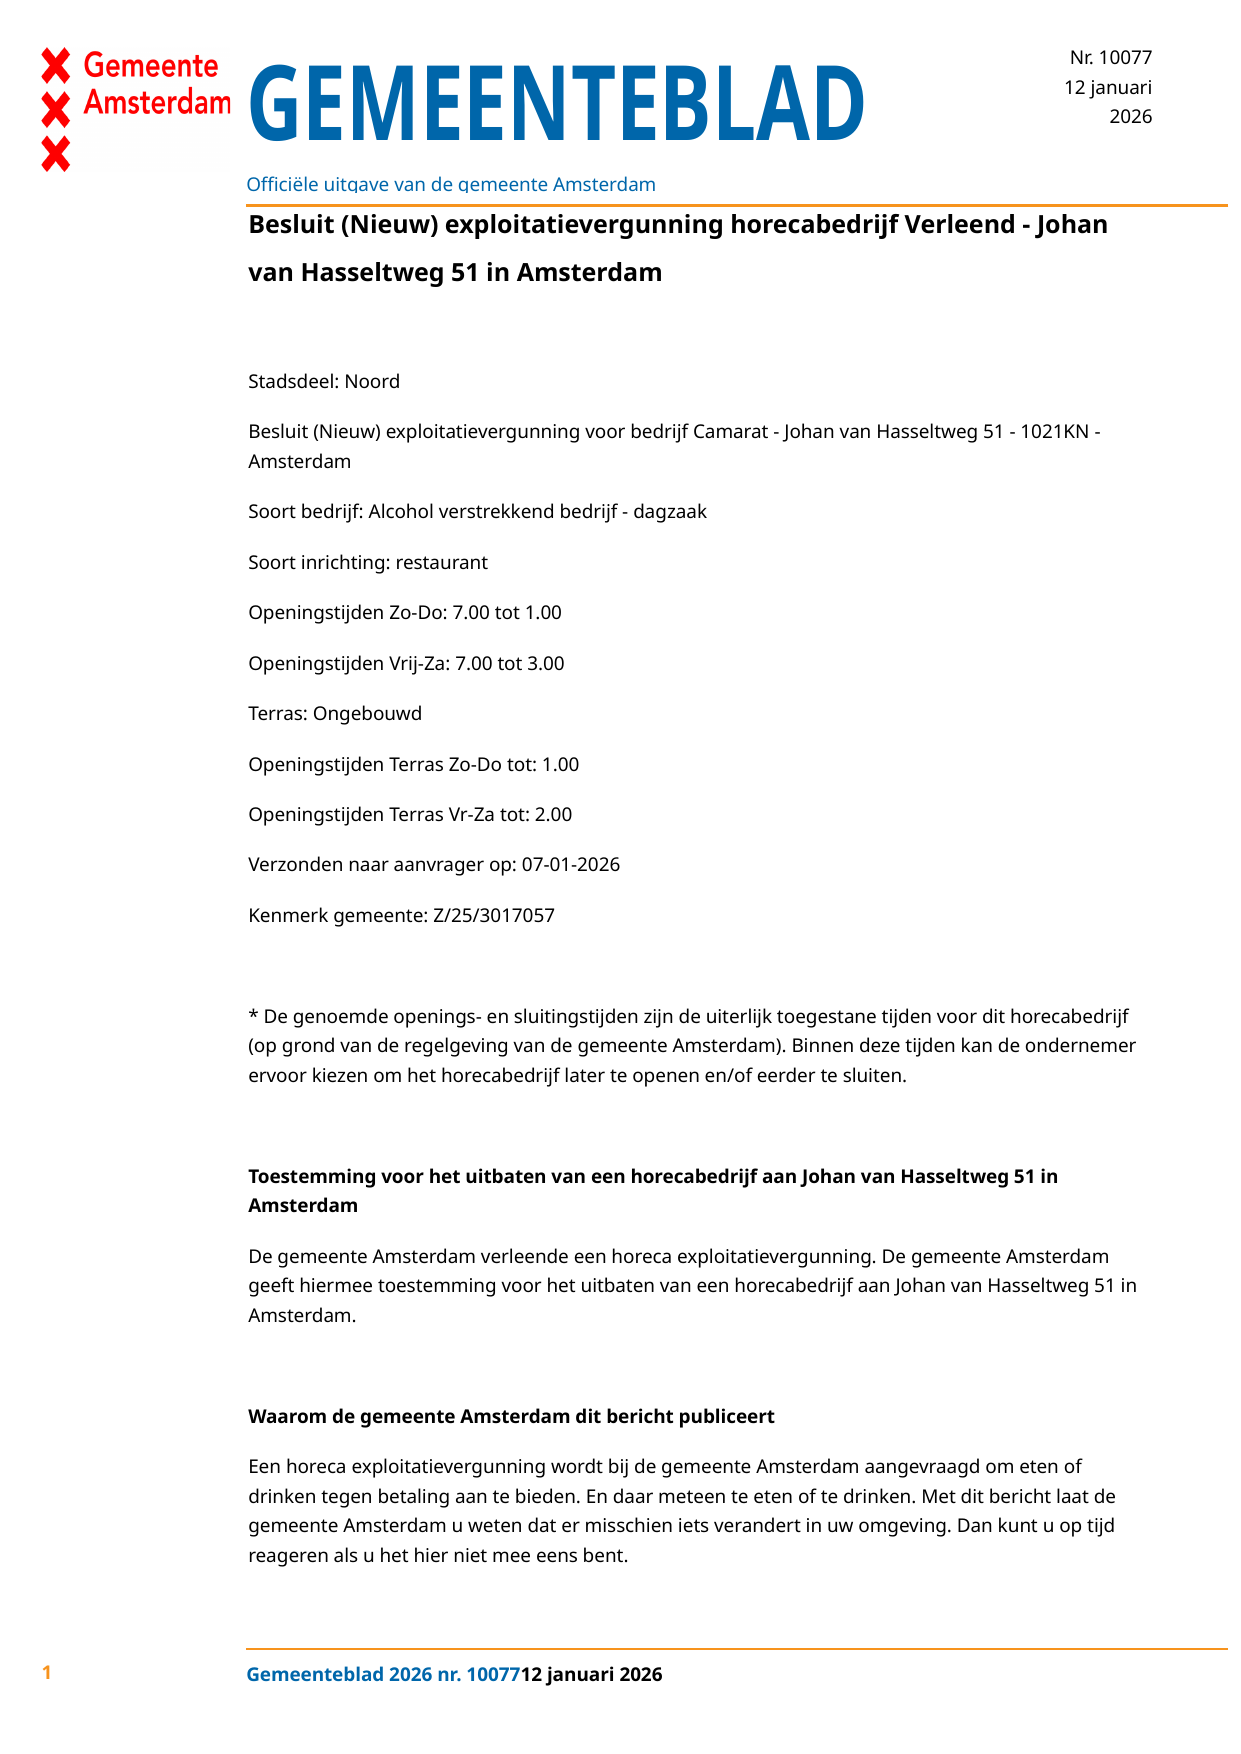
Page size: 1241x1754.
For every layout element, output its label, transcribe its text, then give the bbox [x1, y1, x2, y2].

picture [41, 47, 231, 172]
text Openingstijden Vrij-Za: 7.00 tot 3.00 [248, 650, 1152, 676]
text Kenmerk gemeente: Z/25/3017057 [248, 902, 1152, 928]
text Stadsdeel: Noord [248, 368, 1152, 394]
text Soort bedrijf: Alcohol verstrekkend bedrijf - dagzaak [248, 499, 1152, 524]
text Terras: Ongebouwd [248, 700, 1152, 726]
text Een horeca exploitatievergunning wordt bij de gemeente Amsterdam aangevraagd om eten of drinken tegen betaling aan te bieden. En daar meteen te eten of te drinken. Met dit bericht laat de gemeente Amsterdam u weten dat er misschien iets verandert in uw omgeving. Dan kunt u op tijd reageren als u het hier niet mee eens bent. [248, 1453, 1152, 1568]
text Toestemming voor het uitbaten van een horecabedrijf aan Johan van Hasseltweg 51 in Amsterdam [248, 1163, 1152, 1218]
text Soort inrichting: restaurant [248, 549, 1152, 575]
text Besluit (Nieuw) exploitatievergunning horecabedrijf Verleend - Johan van Hasseltweg 51 in Amsterdam [248, 207, 1152, 288]
text De gemeente Amsterdam verleende een horeca exploitatievergunning. De gemeente Amsterdam geeft hiermee toestemming voor het uitbaten van een horecabedrijf aan Johan van Hasseltweg 51 in Amsterdam. [248, 1243, 1152, 1328]
text Besluit (Nieuw) exploitatievergunning voor bedrijf Camarat - Johan van Hasseltweg 51 - 1021KN - Amsterdam [248, 419, 1152, 474]
text Openingstijden Terras Zo-Do tot: 1.00 [248, 751, 1152, 777]
text Openingstijden Zo-Do: 7.00 tot 1.00 [248, 599, 1152, 625]
text * De genoemde openings- en sluitingstijden zijn de uiterlijk toegestane tijden voor dit horecabedrijf (op grond van de regelgeving van de gemeente Amsterdam). Binnen deze tijden kan de ondernemer ervoor kiezen om het horecabedrijf later te openen en/of eerder te sluiten. [248, 1003, 1152, 1088]
text Verzonden naar aanvrager op: 07-01-2026 [248, 852, 1152, 877]
text Openingstijden Terras Vr-Za tot: 2.00 [248, 801, 1152, 827]
text Waarom de gemeente Amsterdam dit bericht publiceert [248, 1403, 1152, 1429]
